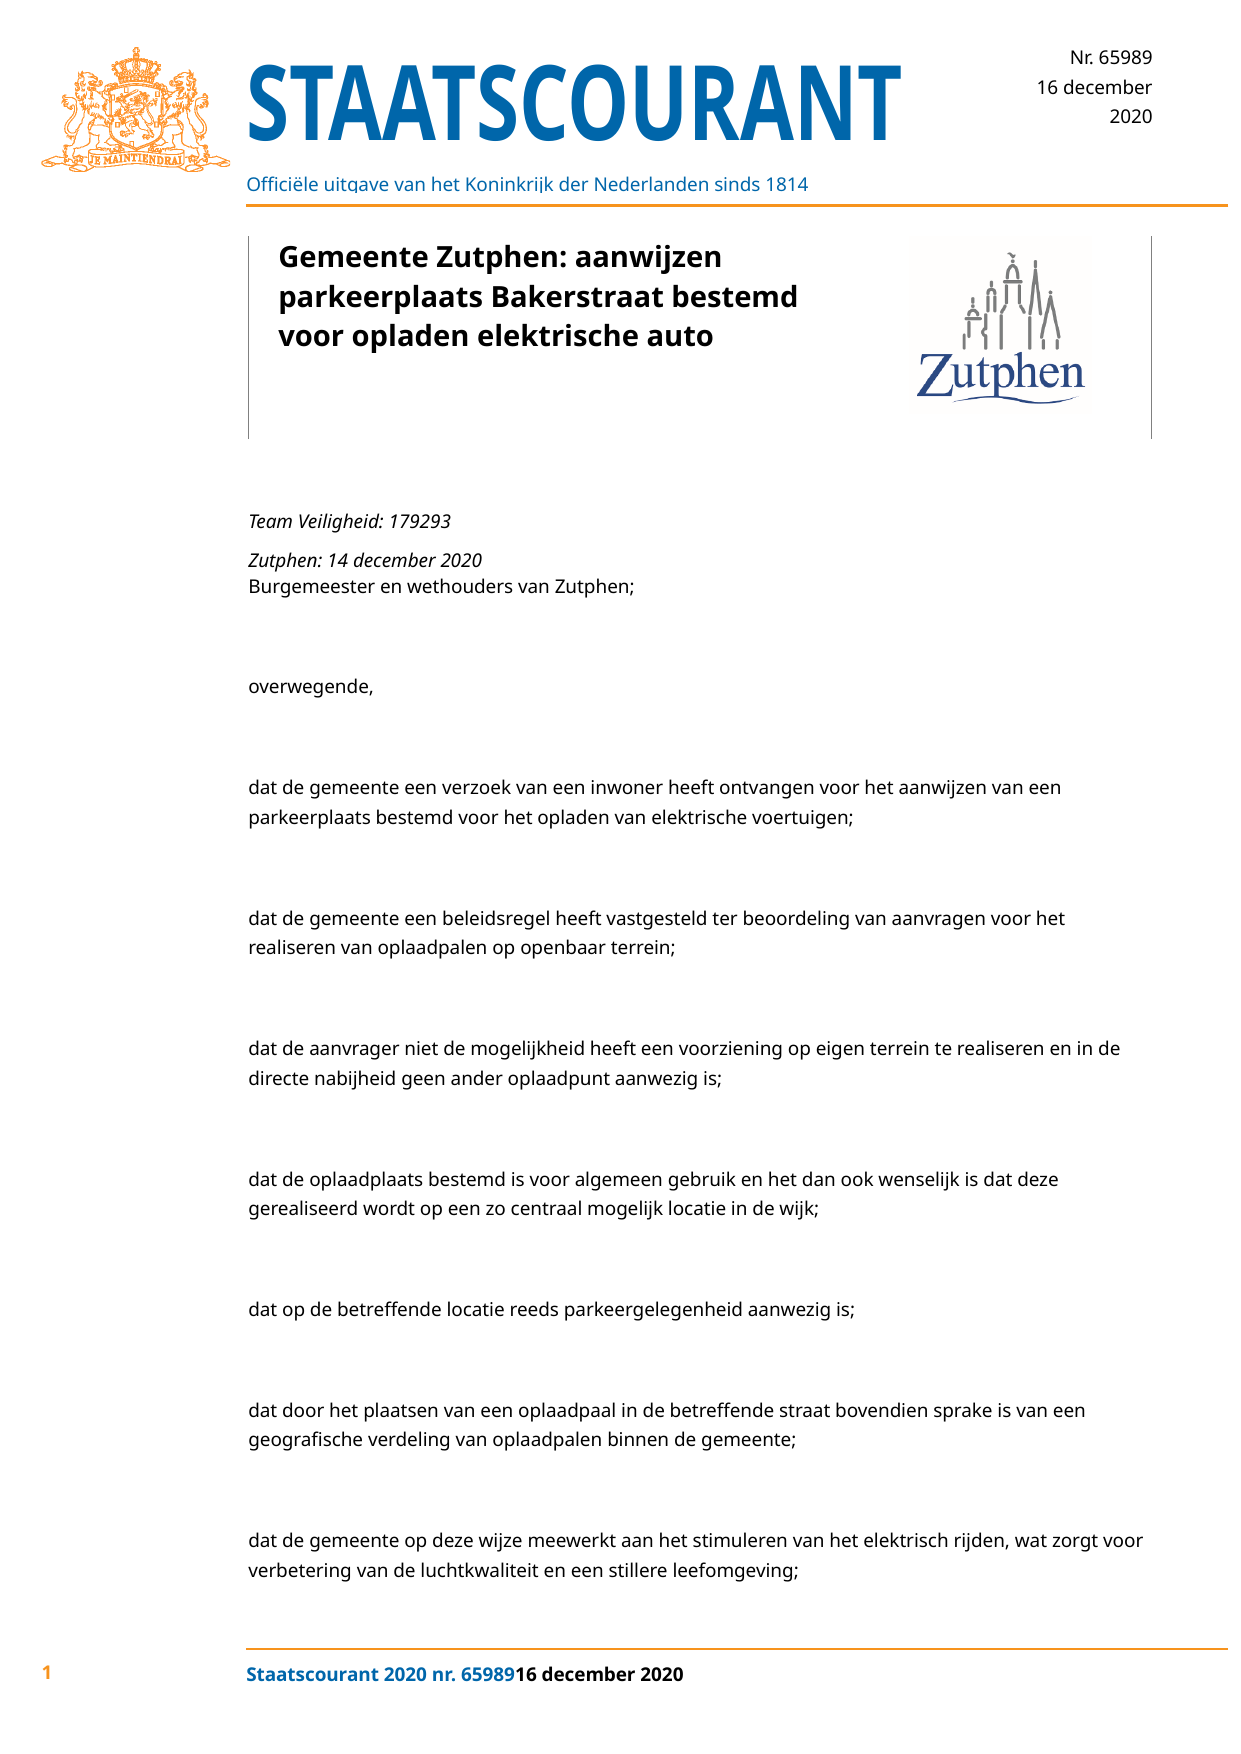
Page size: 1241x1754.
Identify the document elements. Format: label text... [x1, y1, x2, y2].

text overwegende, [248, 674, 1152, 699]
text Burgemeester en wethouders van Zutphen; [248, 573, 1152, 599]
table_header [850, 236, 909, 413]
text Zutphen: 14 december 2020 [248, 547, 1152, 573]
text dat de oplaadplaats bestemd is voor algemeen gebruik en het dan ook wenselijk is dat deze gerealiseerd wordt op een zo centraal mogelijk locatie in de wijk; [248, 1166, 1152, 1221]
text dat de aanvrager niet de mogelijkheid heeft een voorziening op eigen terrein te realiseren en in de directe nabijheid geen ander oplaadpunt aanwezig is; [248, 1035, 1152, 1091]
table_header [850, 414, 1151, 439]
text dat de gemeente op deze wijze meewerkt aan het stimuleren van het elektrisch rijden, wat zorgt voor verbetering van de luchtkwaliteit en een stillere leefomgeving; [248, 1527, 1152, 1583]
text dat door het plaatsen van een oplaadpaal in de betreffende straat bovendien sprake is van een geografische verdeling van oplaadpalen binnen de gemeente; [248, 1397, 1152, 1452]
table_header Gemeente Zutphen: aanwijzen parkeerplaats Bakerstraat bestemd voor opladen elektrische auto [249, 236, 850, 439]
text dat op de betreffende locatie reeds parkeergelegenheid aanwezig is; [248, 1296, 1152, 1322]
picture [909, 236, 1093, 414]
text dat de gemeente een verzoek van een inwoner heeft ontvangen voor het aanwijzen van een parkeerplaats bestemd voor het opladen van elektrische voertuigen; [248, 774, 1152, 830]
table_header [1093, 236, 1151, 413]
text dat de gemeente een beleidsregel heeft vastgesteld ter beoordeling van aanvragen voor het realiseren van oplaadpalen op openbaar terrein; [248, 905, 1152, 960]
picture [41, 47, 231, 172]
text Team Veiligheid: 179293 [248, 508, 1152, 534]
